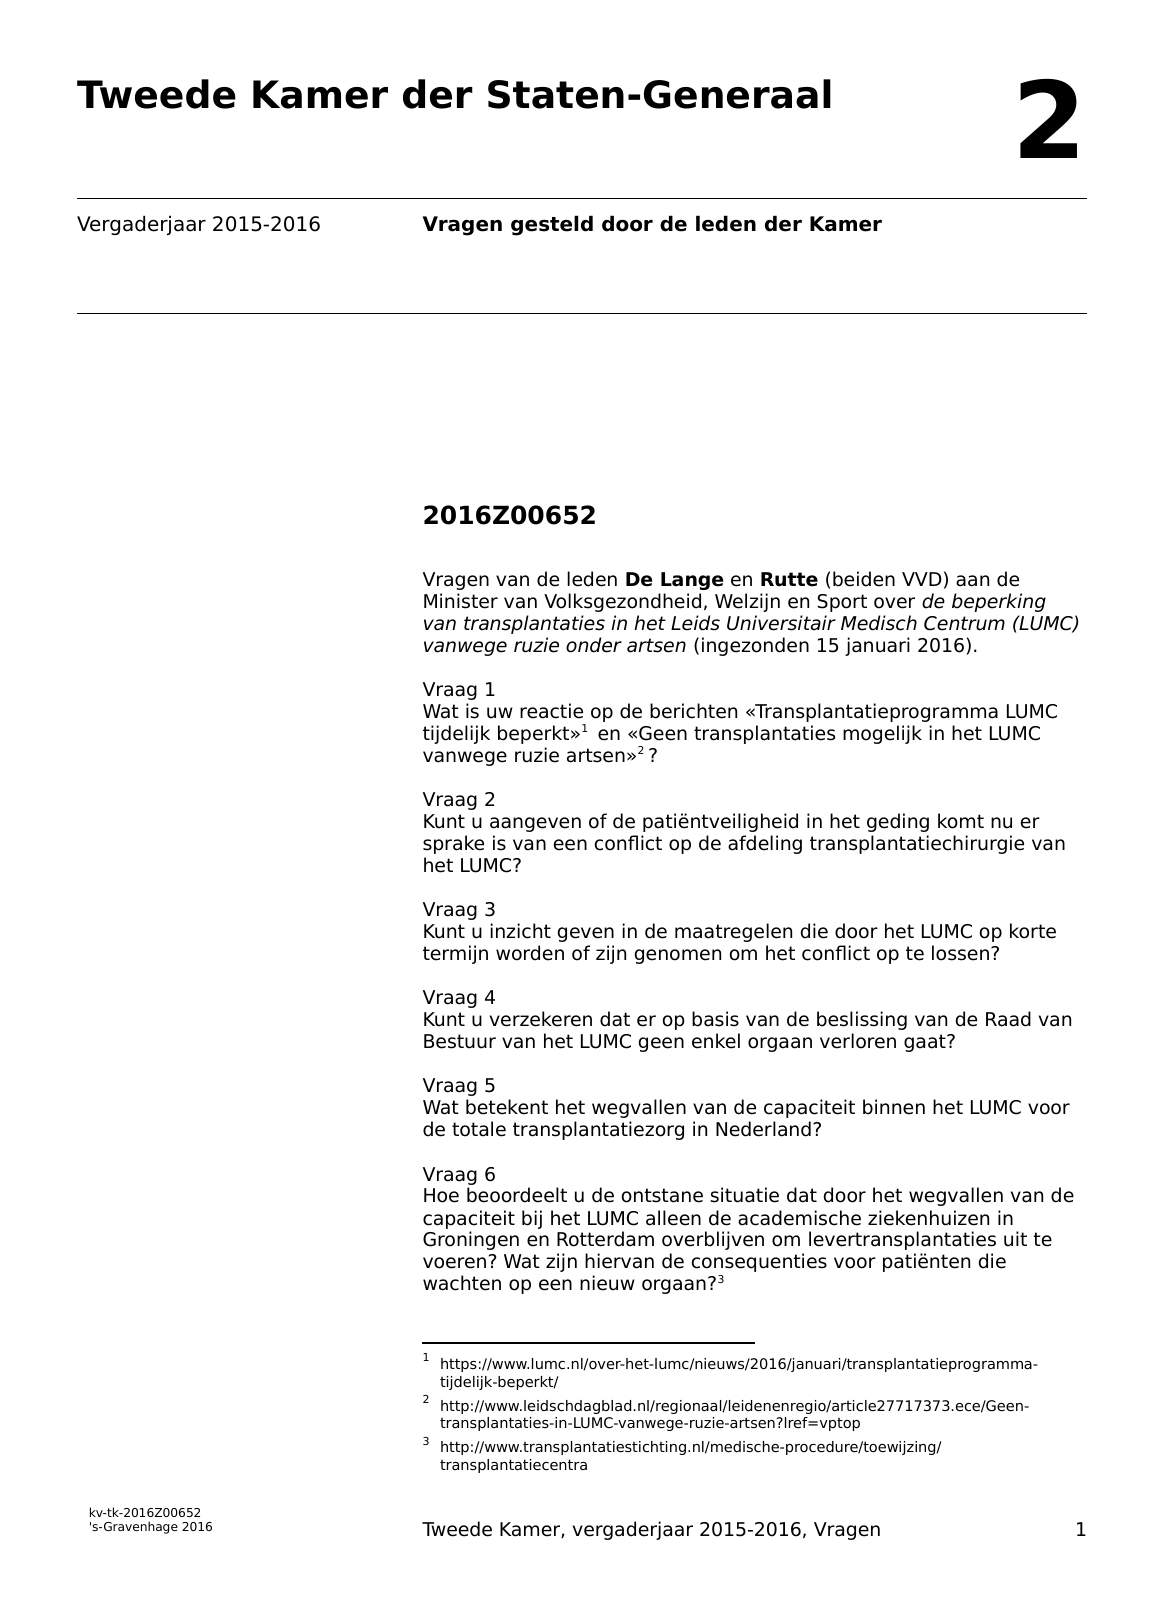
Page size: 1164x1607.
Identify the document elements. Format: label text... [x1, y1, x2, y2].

text 2016Z00652 [422, 501, 1087, 531]
text 's-Gravenhage 2016 [88, 1520, 323, 1534]
text Kunt u aangeven of de patiëntveiligheid in het geding komt nu er sprake is van een conflict op de afdeling transplantatiechirurgie van het LUMC? [422, 811, 1087, 877]
text Vragen van de leden De Lange en Rutte (beiden VVD) aan de Minister van Volksgezondheid, Welzijn en Sport over de beperking van transplantaties in het Leids Universitair Medisch Centrum (LUMC) vanwege ruzie onder artsen (ingezonden 15 januari 2016). [422, 569, 1087, 657]
text https://www.lumc.nl/over-het-lumc/nieuws/2016/januari/transplantatieprogramma-tijdelijk-beperkt/ [422, 1352, 1087, 1391]
table_header Tweede Kamer der Staten-Generaal [77, 59, 886, 198]
text Kunt u inzicht geven in de maatregelen die door het LUMC op korte termijn worden of zijn genomen om het conflict op te lossen? [422, 921, 1087, 965]
text Hoe beoordeelt u de ontstane situatie dat door het wegvallen van de capaciteit bij het LUMC alleen de academische ziekenhuizen in Groningen en Rotterdam overblijven om levertransplantaties uit te voeren? Wat zijn hiervan de consequenties voor patiënten die wachten op een nieuw orgaan? [422, 1185, 1087, 1295]
table_header 2 [886, 59, 1087, 198]
text Wat betekent het wegvallen van de capaciteit binnen het LUMC voor de totale transplantatiezorg in Nederland? [422, 1097, 1087, 1141]
text Wat is uw reactie op de berichten «Transplantatieprogramma LUMC tijdelijk beperkt» en «Geen transplantaties mogelijk in het LUMC vanwege ruzie artsen»? [422, 701, 1087, 767]
text Vraag 3 [422, 899, 1087, 921]
text Vraag 1 [422, 679, 1087, 701]
table_cell Vergaderjaar 2015-2016 [77, 199, 422, 313]
text Vraag 2 [422, 789, 1087, 811]
text http://www.transplantatiestichting.nl/medische-procedure/toewijzing/transplantatiecentra [422, 1435, 1087, 1474]
text http://www.leidschdagblad.nl/regionaal/leidenenregio/article27717373.ece/Geen-transplantaties-in-LUMC-vanwege-ruzie-artsen?lref=vptop [422, 1393, 1087, 1432]
text Kunt u verzekeren dat er op basis van de beslissing van de Raad van Bestuur van het LUMC geen enkel orgaan verloren gaat? [422, 1009, 1087, 1053]
text Vraag 5 [422, 1075, 1087, 1097]
text kv-tk-2016Z00652 [88, 1506, 323, 1520]
text Vraag 4 [422, 987, 1087, 1009]
table_cell Vragen gesteld door de leden der Kamer [422, 199, 1087, 313]
text Vraag 6 [422, 1163, 1087, 1185]
